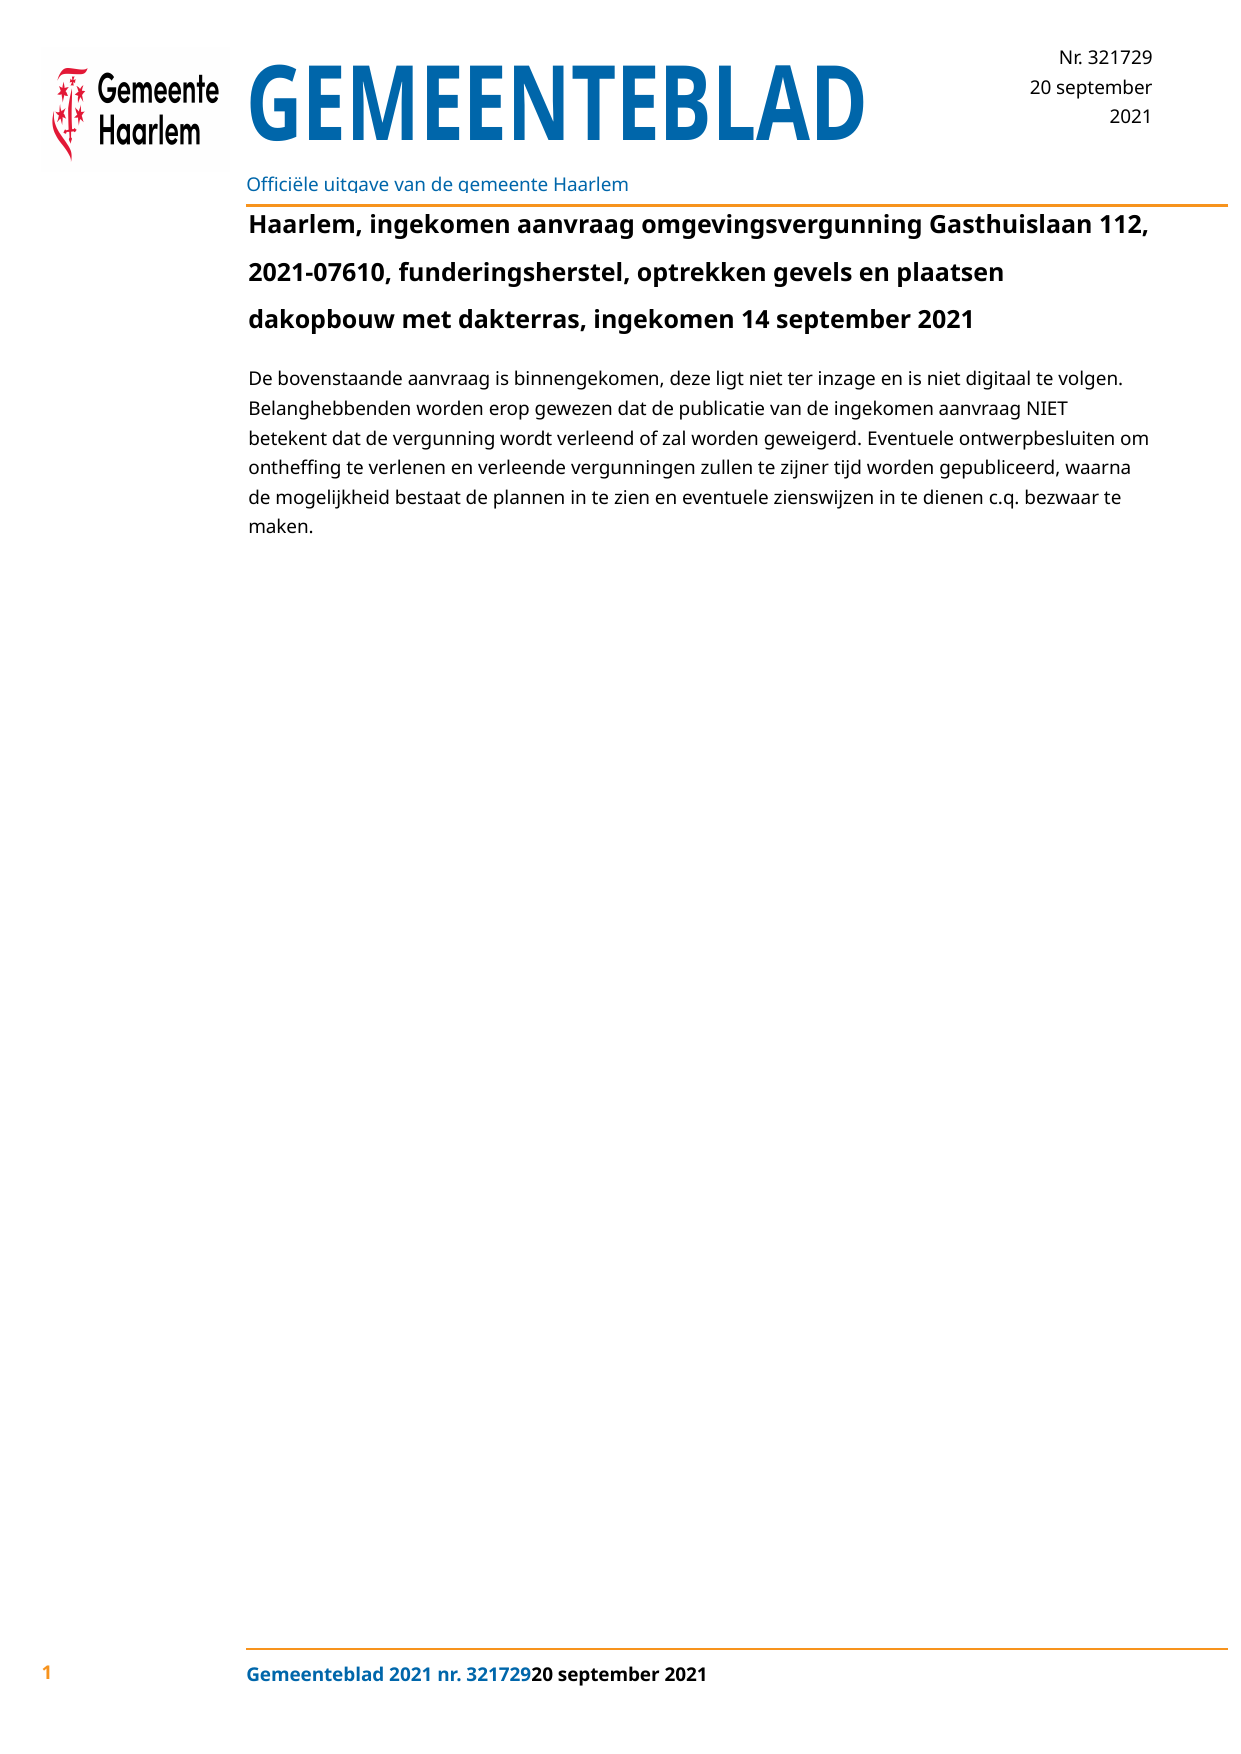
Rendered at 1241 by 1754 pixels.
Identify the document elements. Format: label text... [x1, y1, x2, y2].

text De bovenstaande aanvraag is binnengekomen, deze ligt niet ter inzage en is niet digitaal te volgen. Belanghebbenden worden erop gewezen dat de publicatie van de ingekomen aanvraag NIET betekent dat de vergunning wordt verleend of zal worden geweigerd. Eventuele ontwerpbesluiten om ontheffing te verlenen en verleende vergunningen zullen te zijner tijd worden gepubliceerd, waarna de mogelijkheid bestaat de plannen in te zien en eventuele zienswijzen in te dienen c.q. bezwaar te maken. [248, 366, 1152, 539]
picture [41, 47, 231, 172]
text Haarlem, ingekomen aanvraag omgevingsvergunning Gasthuislaan 112, 2021-07610, funderingsherstel, optrekken gevels en plaatsen dakopbouw met dakterras, ingekomen 14 september 2021 [248, 207, 1152, 336]
